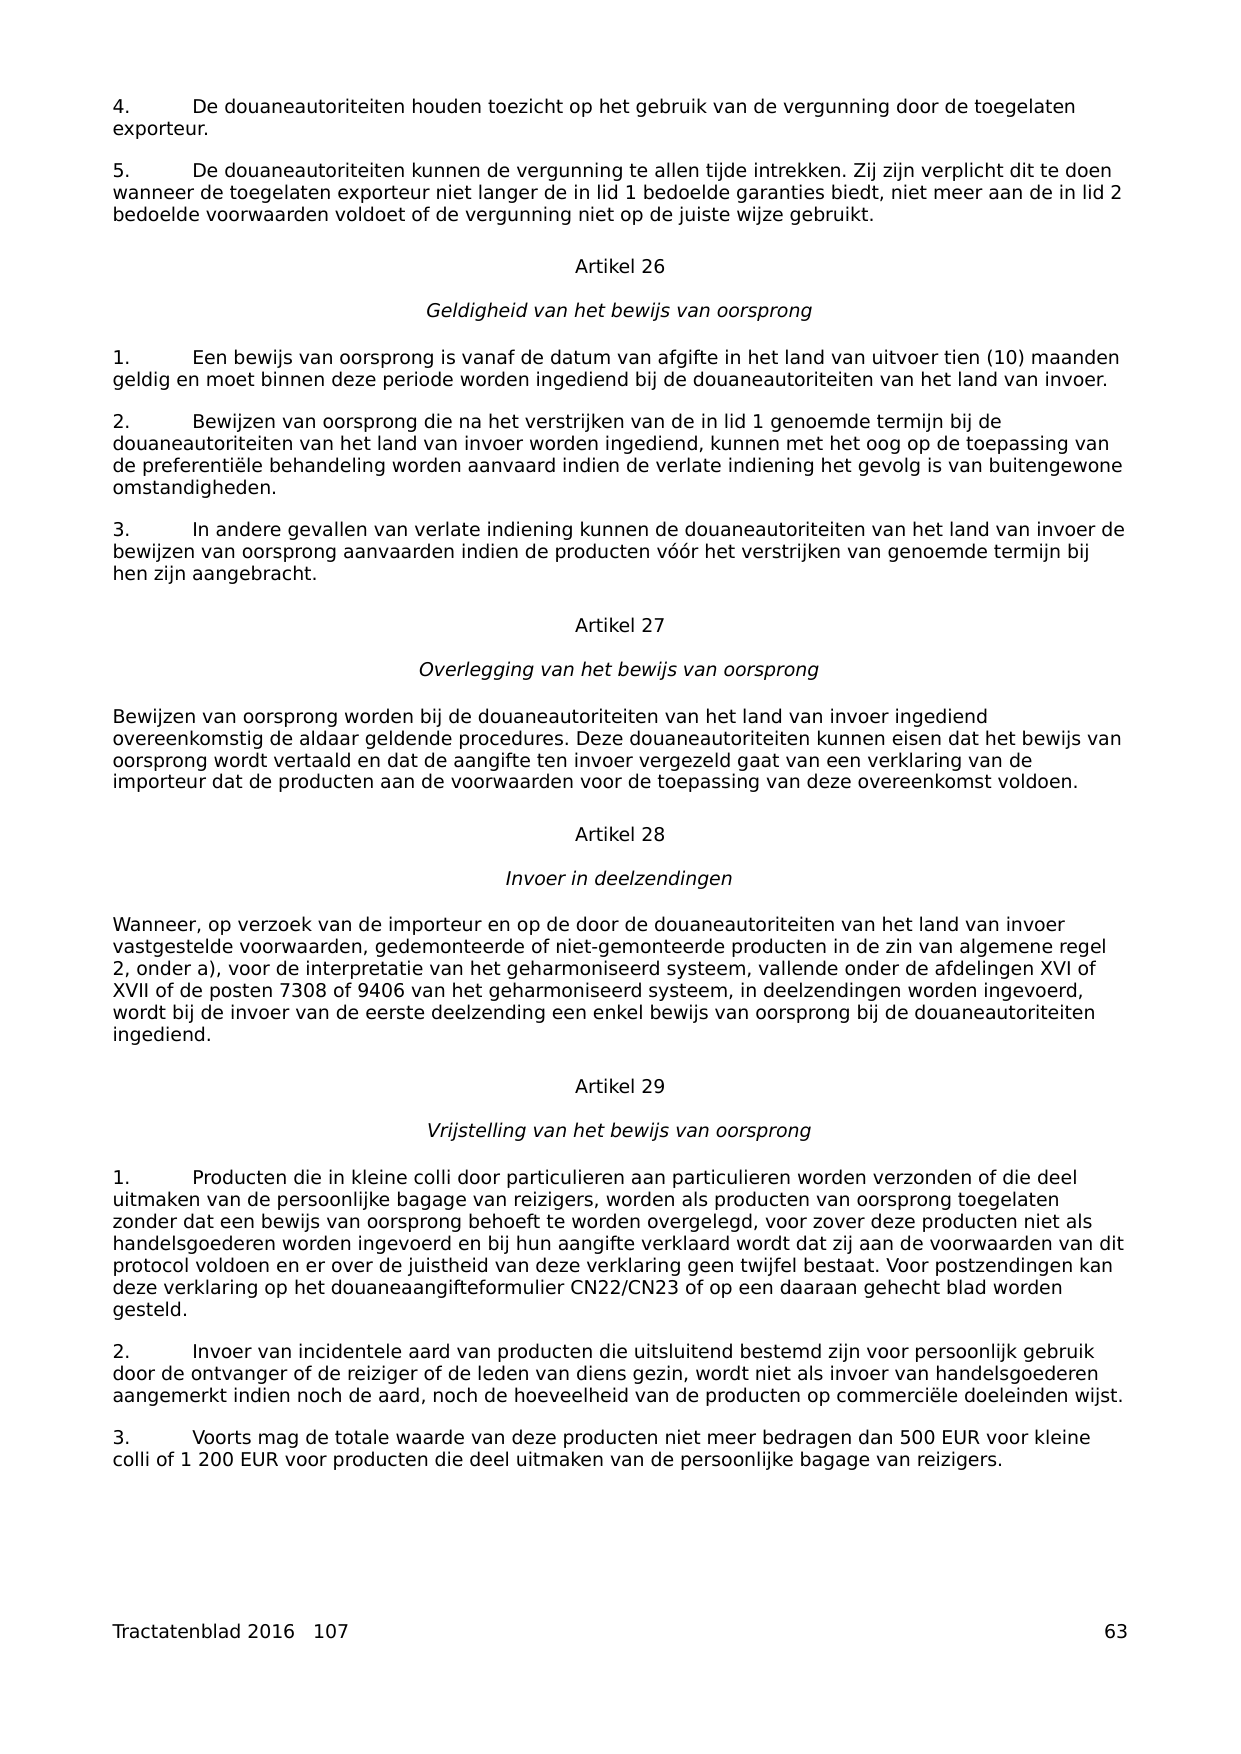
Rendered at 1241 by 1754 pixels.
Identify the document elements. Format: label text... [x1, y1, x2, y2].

subtitle Artikel 27 Overlegging van het bewijs van oorsprong [112, 614, 1128, 681]
text 3. Voorts mag de totale waarde van deze producten niet meer bedragen dan 500 EUR voor kleine colli of 1 200 EUR voor producten die deel uitmaken van de persoonlijke bagage van reizigers. [112, 1427, 1128, 1471]
text 2. Invoer van incidentele aard van producten die uitsluitend bestemd zijn voor persoonlijk gebruik door de ontvanger of de reiziger of de leden van diens gezin, wordt niet als invoer van handelsgoederen aangemerkt indien noch de aard, noch de hoeveelheid van de producten op commerciële doeleinden wijst. [112, 1341, 1128, 1407]
text 1. Een bewijs van oorsprong is vanaf de datum van afgifte in het land van uitvoer tien (10) maanden geldig en moet binnen deze periode worden ingediend bij de douaneautoriteiten van het land van invoer. [112, 347, 1128, 391]
subtitle Artikel 29 Vrijstelling van het bewijs van oorsprong [112, 1076, 1128, 1142]
text 1. Producten die in kleine colli door particulieren aan particulieren worden verzonden of die deel uitmaken van de persoonlijke bagage van reizigers, worden als producten van oorsprong toegelaten zonder dat een bewijs van oorsprong behoeft te worden overgelegd, voor zover deze producten niet als handelsgoederen worden ingevoerd en bij hun aangifte verklaard wordt dat zij aan de voorwaarden van dit protocol voldoen en er over de juistheid van deze verklaring geen twijfel bestaat. Voor postzendingen kan deze verklaring op het douaneaangifteformulier CN22/CN23 of op een daaraan gehecht blad worden gesteld. [112, 1167, 1128, 1321]
text Wanneer, op verzoek van de importeur en op de door de douaneautoriteiten van het land van invoer vastgestelde voorwaarden, gedemonteerde of niet-gemonteerde producten in de zin van algemene regel 2, onder a), voor de interpretatie van het geharmoniseerd systeem, vallende onder de afdelingen XVI of XVII of de posten 7308 of 9406 van het geharmoniseerd systeem, in deelzendingen worden ingevoerd, wordt bij de invoer van de eerste deelzending een enkel bewijs van oorsprong bij de douaneautoriteiten ingediend. [112, 914, 1128, 1046]
text 4. De douaneautoriteiten houden toezicht op het gebruik van de vergunning door de toegelaten exporteur. [112, 96, 1128, 140]
subtitle Artikel 26 Geldigheid van het bewijs van oorsprong [112, 256, 1128, 322]
text 3. In andere gevallen van verlate indiening kunnen de douaneautoriteiten van het land van invoer de bewijzen van oorsprong aanvaarden indien de producten vóór het verstrijken van genoemde termijn bij hen zijn aangebracht. [112, 519, 1128, 584]
text 2. Bewijzen van oorsprong die na het verstrijken van de in lid 1 genoemde termijn bij de douaneautoriteiten van het land van invoer worden ingediend, kunnen met het oog op de toepassing van de preferentiële behandeling worden aanvaard indien de verlate indiening het gevolg is van buitengewone omstandigheden. [112, 411, 1128, 499]
subtitle Artikel 28 Invoer in deelzendingen [112, 823, 1128, 889]
text 5. De douaneautoriteiten kunnen de vergunning te allen tijde intrekken. Zij zijn verplicht dit te doen wanneer de toegelaten exporteur niet langer de in lid 1 bedoelde garanties biedt, niet meer aan de in lid 2 bedoelde voorwaarden voldoet of de vergunning niet op de juiste wijze gebruikt. [112, 160, 1128, 226]
text Bewijzen van oorsprong worden bij de douaneautoriteiten van het land van invoer ingediend overeenkomstig de aldaar geldende procedures. Deze douaneautoriteiten kunnen eisen dat het bewijs van oorsprong wordt vertaald en dat de aangifte ten invoer vergezeld gaat van een verklaring van de importeur dat de producten aan de voorwaarden voor de toepassing van deze overeenkomst voldoen. [112, 706, 1128, 793]
